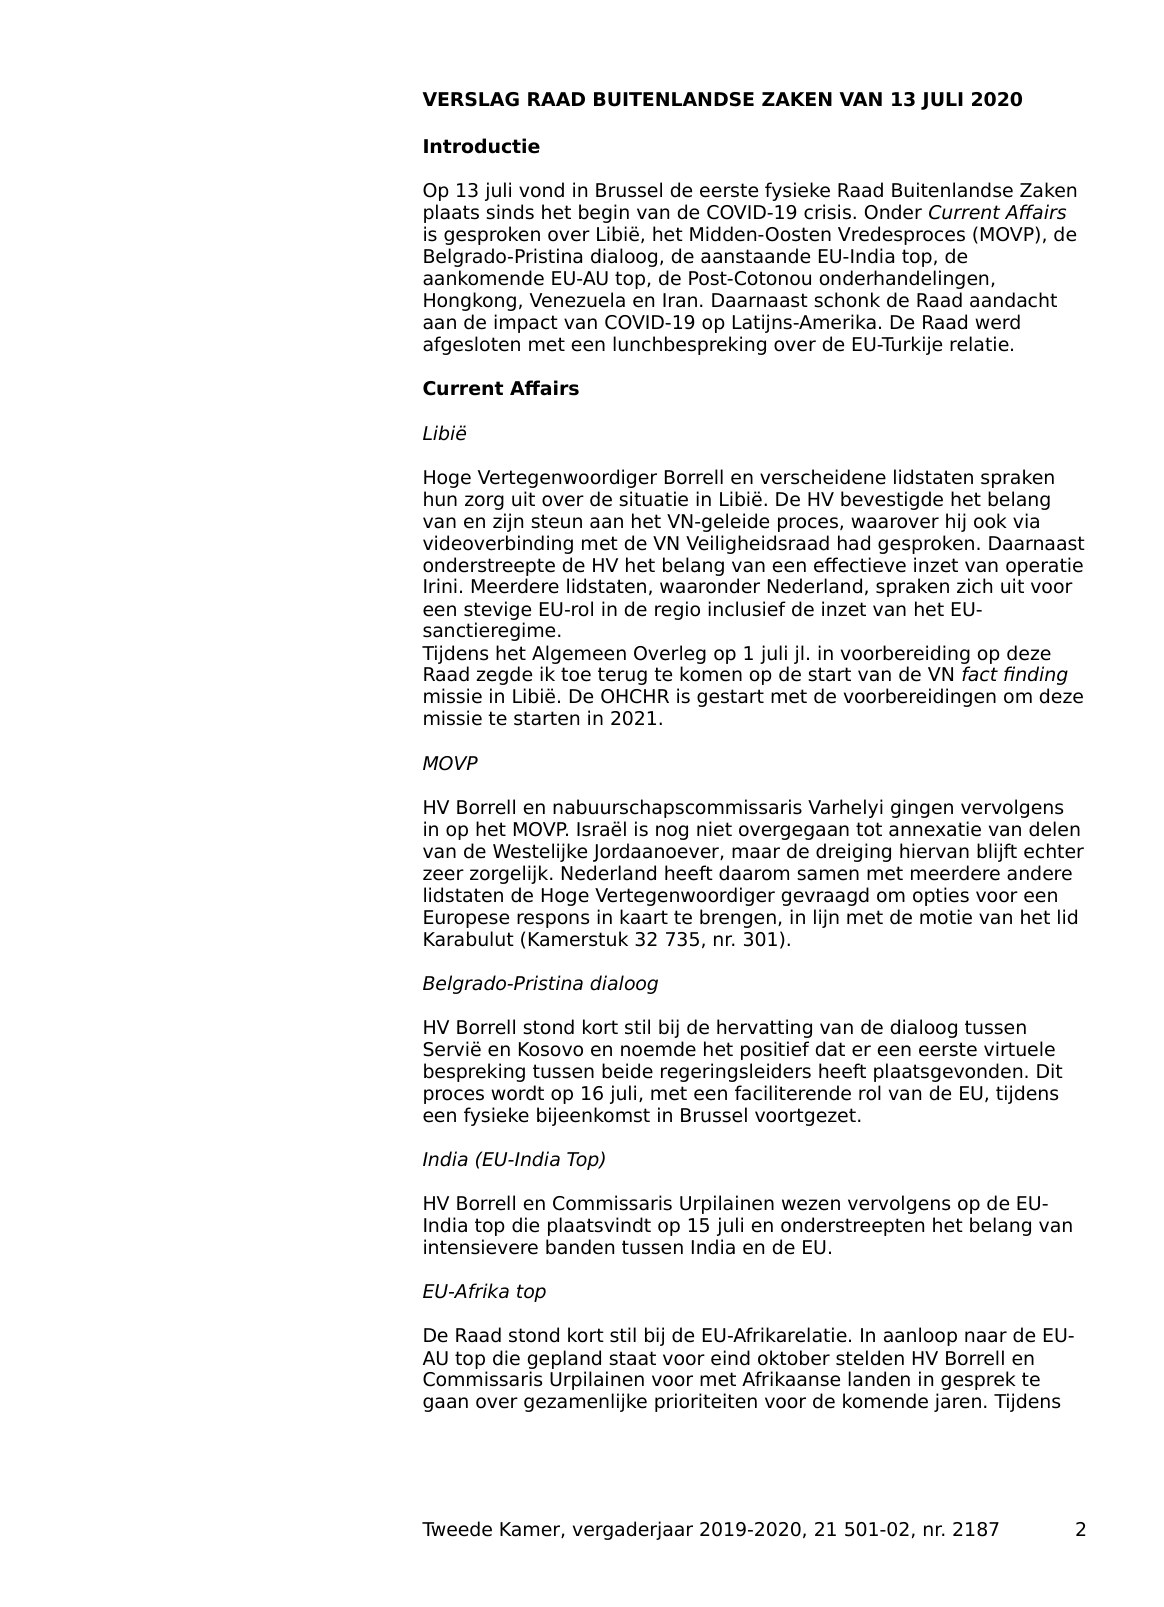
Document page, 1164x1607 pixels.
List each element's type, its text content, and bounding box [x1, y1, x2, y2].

text HV Borrell stond kort stil bij de hervatting van de dialoog tussen Servië en Kosovo en noemde het positief dat er een eerste virtuele bespreking tussen beide regeringsleiders heeft plaatsgevonden. Dit proces wordt op 16 juli, met een faciliterende rol van de EU, tijdens een fysieke bijeenkomst in Brussel voortgezet. [422, 1017, 1087, 1127]
text HV Borrell en Commissaris Urpilainen wezen vervolgens op de EU-India top die plaatsvindt op 15 juli en onderstreepten het belang van intensievere banden tussen India en de EU. [422, 1193, 1087, 1259]
subtitle EU-Afrika top [422, 1281, 1087, 1303]
subtitle Belgrado-Pristina dialoog [422, 973, 1087, 995]
text HV Borrell en nabuurschapscommissaris Varhelyi gingen vervolgens in op het MOVP. Israël is nog niet overgegaan tot annexatie van delen van de Westelijke Jordaanoever, maar de dreiging hiervan blijft echter zeer zorgelijk. Nederland heeft daarom samen met meerdere andere lidstaten de Hoge Vertegenwoordiger gevraagd om opties voor een Europese respons in kaart te brengen, in lijn met de motie van het lid Karabulut (Kamerstuk 32 735, nr. 301). [422, 797, 1087, 951]
text Hoge Vertegenwoordiger Borrell en verscheidene lidstaten spraken hun zorg uit over de situatie in Libië. De HV bevestigde het belang van en zijn steun aan het VN-geleide proces, waarover hij ook via videoverbinding met de VN Veiligheidsraad had gesproken. Daarnaast onderstreepte de HV het belang van een effectieve inzet van operatie Irini. Meerdere lidstaten, waaronder Nederland, spraken zich uit voor een stevige EU-rol in de regio inclusief de inzet van het EU-sanctieregime. [422, 467, 1087, 642]
subtitle Current Affairs [422, 378, 1087, 400]
text Tijdens het Algemeen Overleg op 1 juli jl. in voorbereiding op deze Raad zegde ik toe terug te komen op de start van de VN fact finding missie in Libië. De OHCHR is gestart met de voorbereidingen om deze missie te starten in 2021. [422, 642, 1087, 730]
subtitle Introductie [422, 136, 1087, 158]
text Op 13 juli vond in Brussel de eerste fysieke Raad Buitenlandse Zaken plaats sinds het begin van de COVID-19 crisis. Onder Current Affairs is gesproken over Libië, het Midden-Oosten Vredesproces (MOVP), de Belgrado-Pristina dialoog, de aanstaande EU-India top, de aankomende EU-AU top, de Post-Cotonou onderhandelingen, Hongkong, Venezuela en Iran. Daarnaast schonk de Raad aandacht aan de impact van COVID-19 op Latijns-Amerika. De Raad werd afgesloten met een lunchbespreking over de EU-Turkije relatie. [422, 180, 1087, 356]
subtitle Libië [422, 422, 1087, 444]
subtitle MOVP [422, 752, 1087, 774]
subtitle VERSLAG RAAD BUITENLANDSE ZAKEN VAN 13 JULI 2020 [422, 89, 1087, 111]
subtitle India (EU-India Top) [422, 1149, 1087, 1171]
text De Raad stond kort stil bij de EU-Afrikarelatie. In aanloop naar de EU-AU top die gepland staat voor eind oktober stelden HV Borrell en Commissaris Urpilainen voor met Afrikaanse landen in gesprek te gaan over gezamenlijke prioriteiten voor de komende jaren. Tijdens [422, 1325, 1087, 1413]
